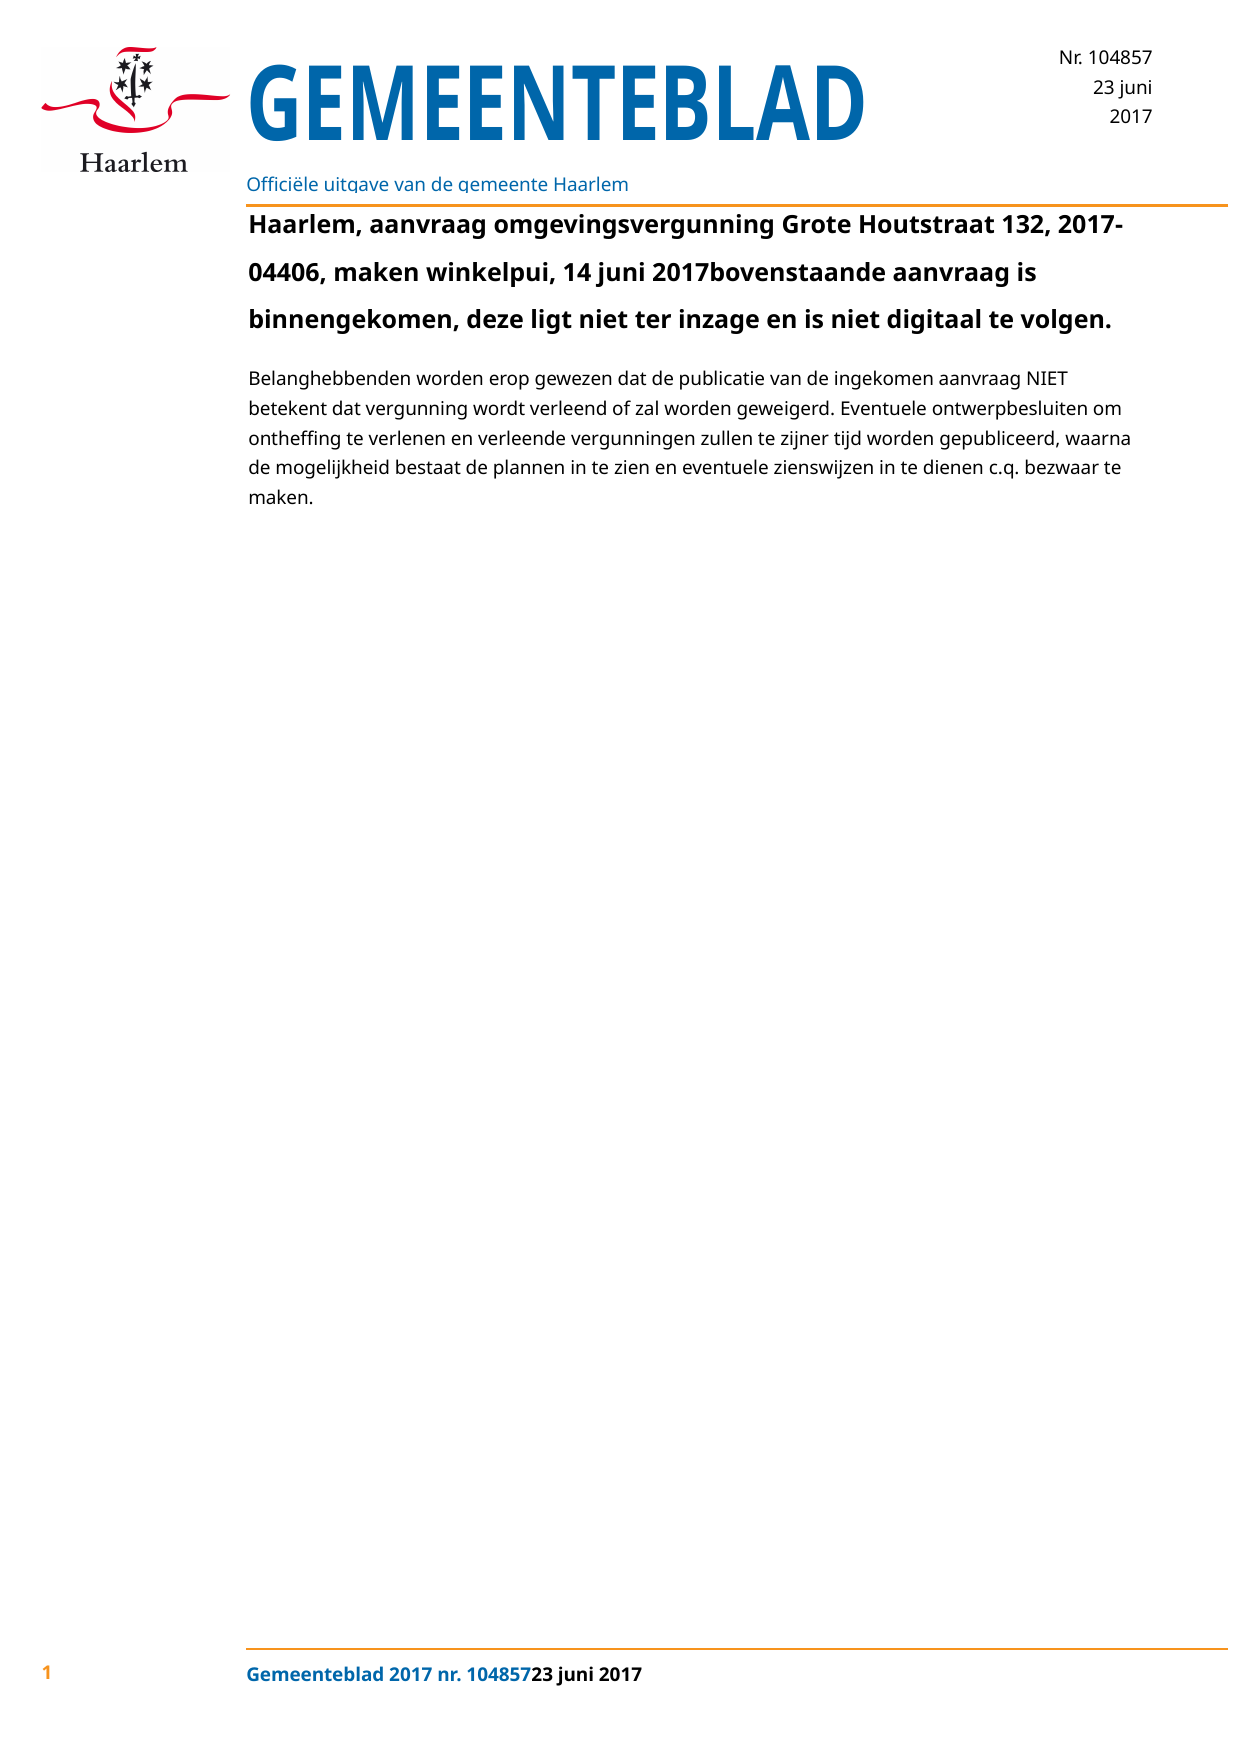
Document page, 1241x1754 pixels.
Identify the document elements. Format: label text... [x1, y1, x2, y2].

text Belanghebbenden worden erop gewezen dat de publicatie van de ingekomen aanvraag NIET betekent dat vergunning wordt verleend of zal worden geweigerd. Eventuele ontwerpbesluiten om ontheffing te verlenen en verleende vergunningen zullen te zijner tijd worden gepubliceerd, waarna de mogelijkheid bestaat de plannen in te zien en eventuele zienswijzen in te dienen c.q. bezwaar te maken. [248, 366, 1152, 509]
text Haarlem, aanvraag omgevingsvergunning Grote Houtstraat 132, 2017-04406, maken winkelpui, 14 juni 2017bovenstaande aanvraag is binnengekomen, deze ligt niet ter inzage en is niet digitaal te volgen. [248, 207, 1152, 336]
picture [41, 47, 231, 172]
